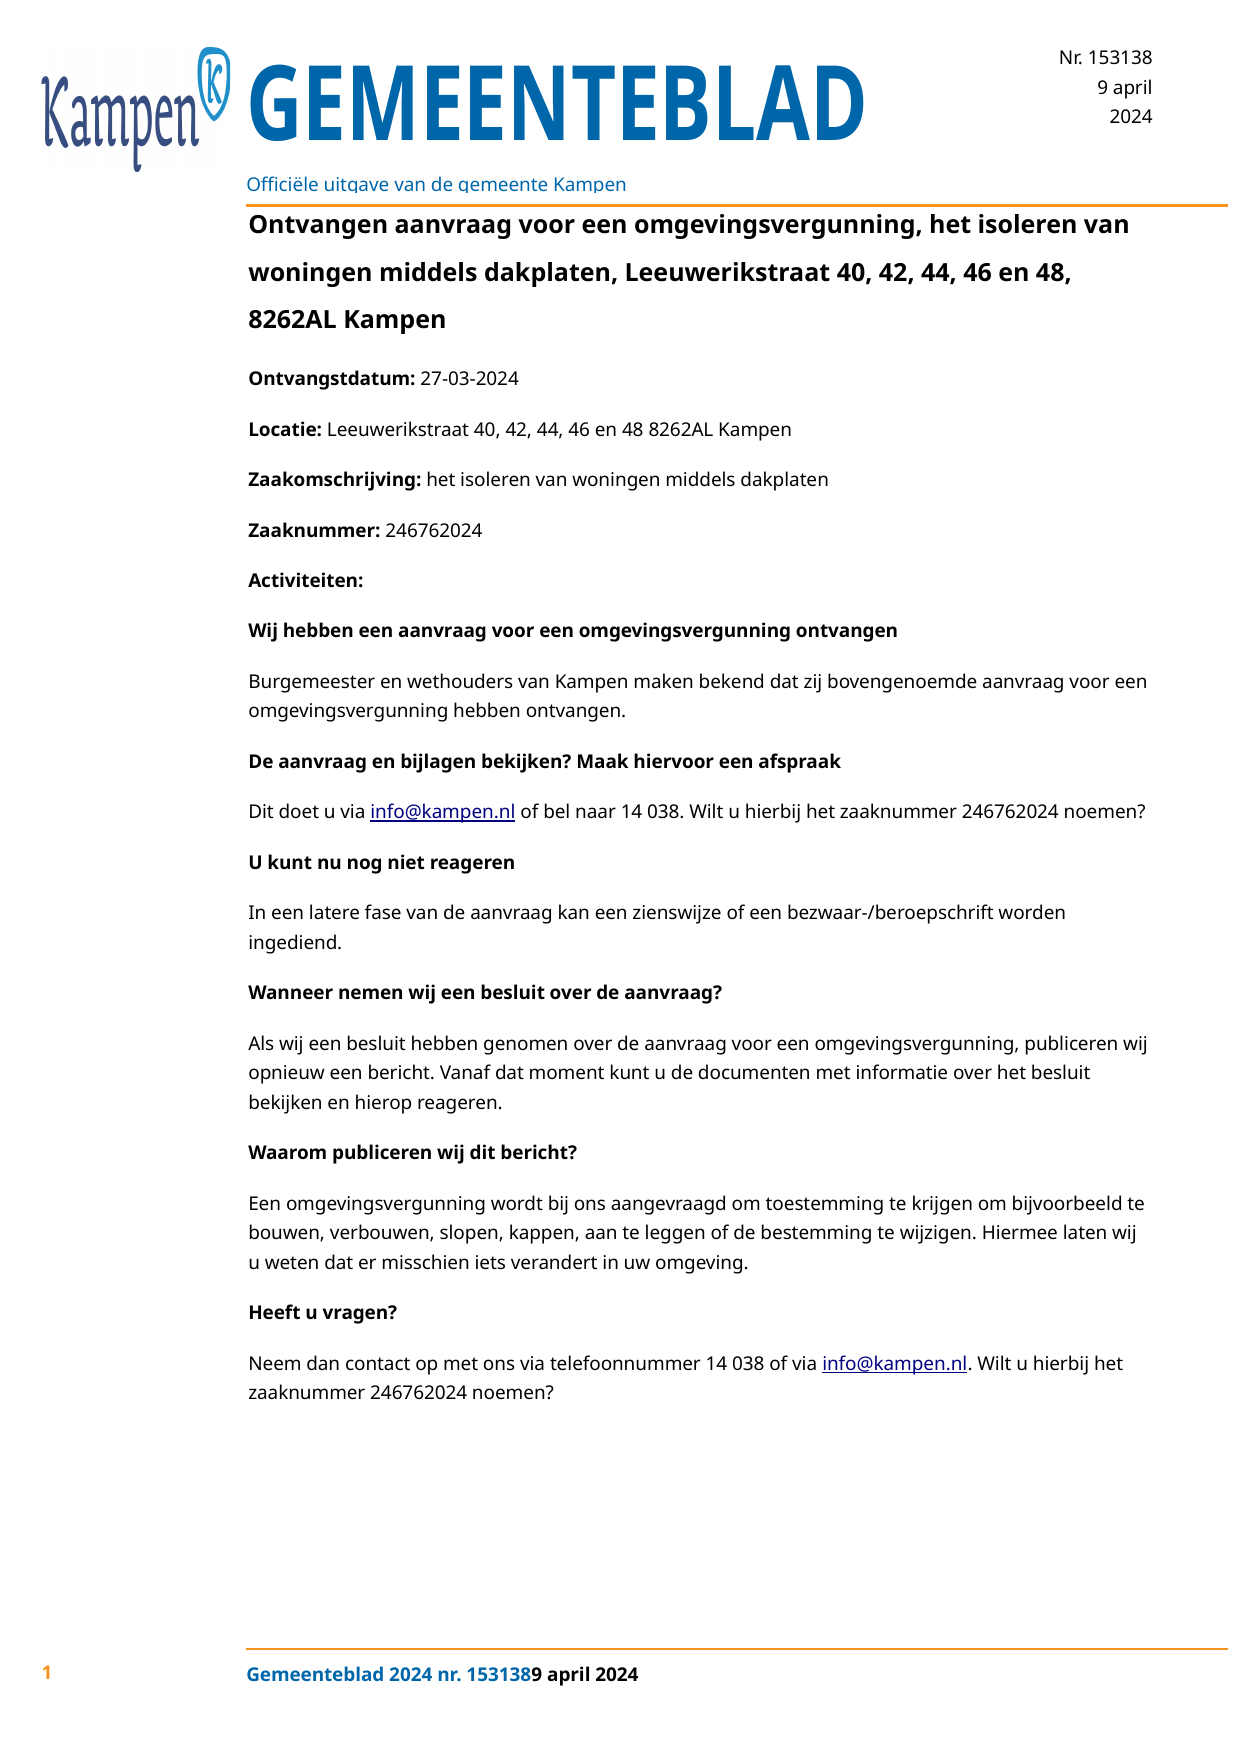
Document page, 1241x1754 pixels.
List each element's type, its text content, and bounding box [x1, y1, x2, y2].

text Zaakomschrijving: het isoleren van woningen middels dakplaten [248, 466, 1152, 492]
text Zaaknummer: 246762024 [248, 517, 1152, 542]
text Ontvangstdatum: 27-03-2024 [248, 366, 1152, 391]
text Een omgevingsvergunning wordt bij ons aangevraagd om toestemming te krijgen om bijvoorbeeld te bouwen, verbouwen, slopen, kappen, aan te leggen of de bestemming te wijzigen. Hiermee laten wij u weten dat er misschien iets verandert in uw omgeving. [248, 1190, 1152, 1274]
text Locatie: Leeuwerikstraat 40, 42, 44, 46 en 48 8262AL Kampen [248, 416, 1152, 442]
text Dit doet u via info@kampen.nl of bel naar 14 038. Wilt u hierbij het zaaknummer 246762024 noemen? [248, 798, 1152, 824]
text Burgemeester en wethouders van Kampen maken bekend dat zij bovengenoemde aanvraag voor een omgevingsvergunning hebben ontvangen. [248, 668, 1152, 723]
text Ontvangen aanvraag voor een omgevingsvergunning, het isoleren van woningen middels dakplaten, Leeuwerikstraat 40, 42, 44, 46 en 48, 8262AL Kampen [248, 207, 1152, 336]
text Als wij een besluit hebben genomen over de aanvraag voor een omgevingsvergunning, publiceren wij opnieuw een bericht. Vanaf dat moment kunt u de documenten met informatie over het besluit bekijken en hierop reageren. [248, 1030, 1152, 1114]
text Heeft u vragen? [248, 1299, 1152, 1325]
text De aanvraag en bijlagen bekijken? Maak hiervoor een afspraak [248, 748, 1152, 774]
text Activiteiten: [248, 567, 1152, 593]
text Wij hebben een aanvraag voor een omgevingsvergunning ontvangen [248, 618, 1152, 643]
text U kunt nu nog niet reageren [248, 849, 1152, 874]
text Wanneer nemen wij een besluit over de aanvraag? [248, 979, 1152, 1005]
text Waarom publiceren wij dit bericht? [248, 1139, 1152, 1165]
picture [41, 47, 231, 172]
text Neem dan contact op met ons via telefoonnummer 14 038 of via info@kampen.nl. Wilt u hierbij het zaaknummer 246762024 noemen? [248, 1350, 1152, 1405]
text In een latere fase van de aanvraag kan een zienswijze of een bezwaar-/beroepschrift worden ingediend. [248, 899, 1152, 954]
